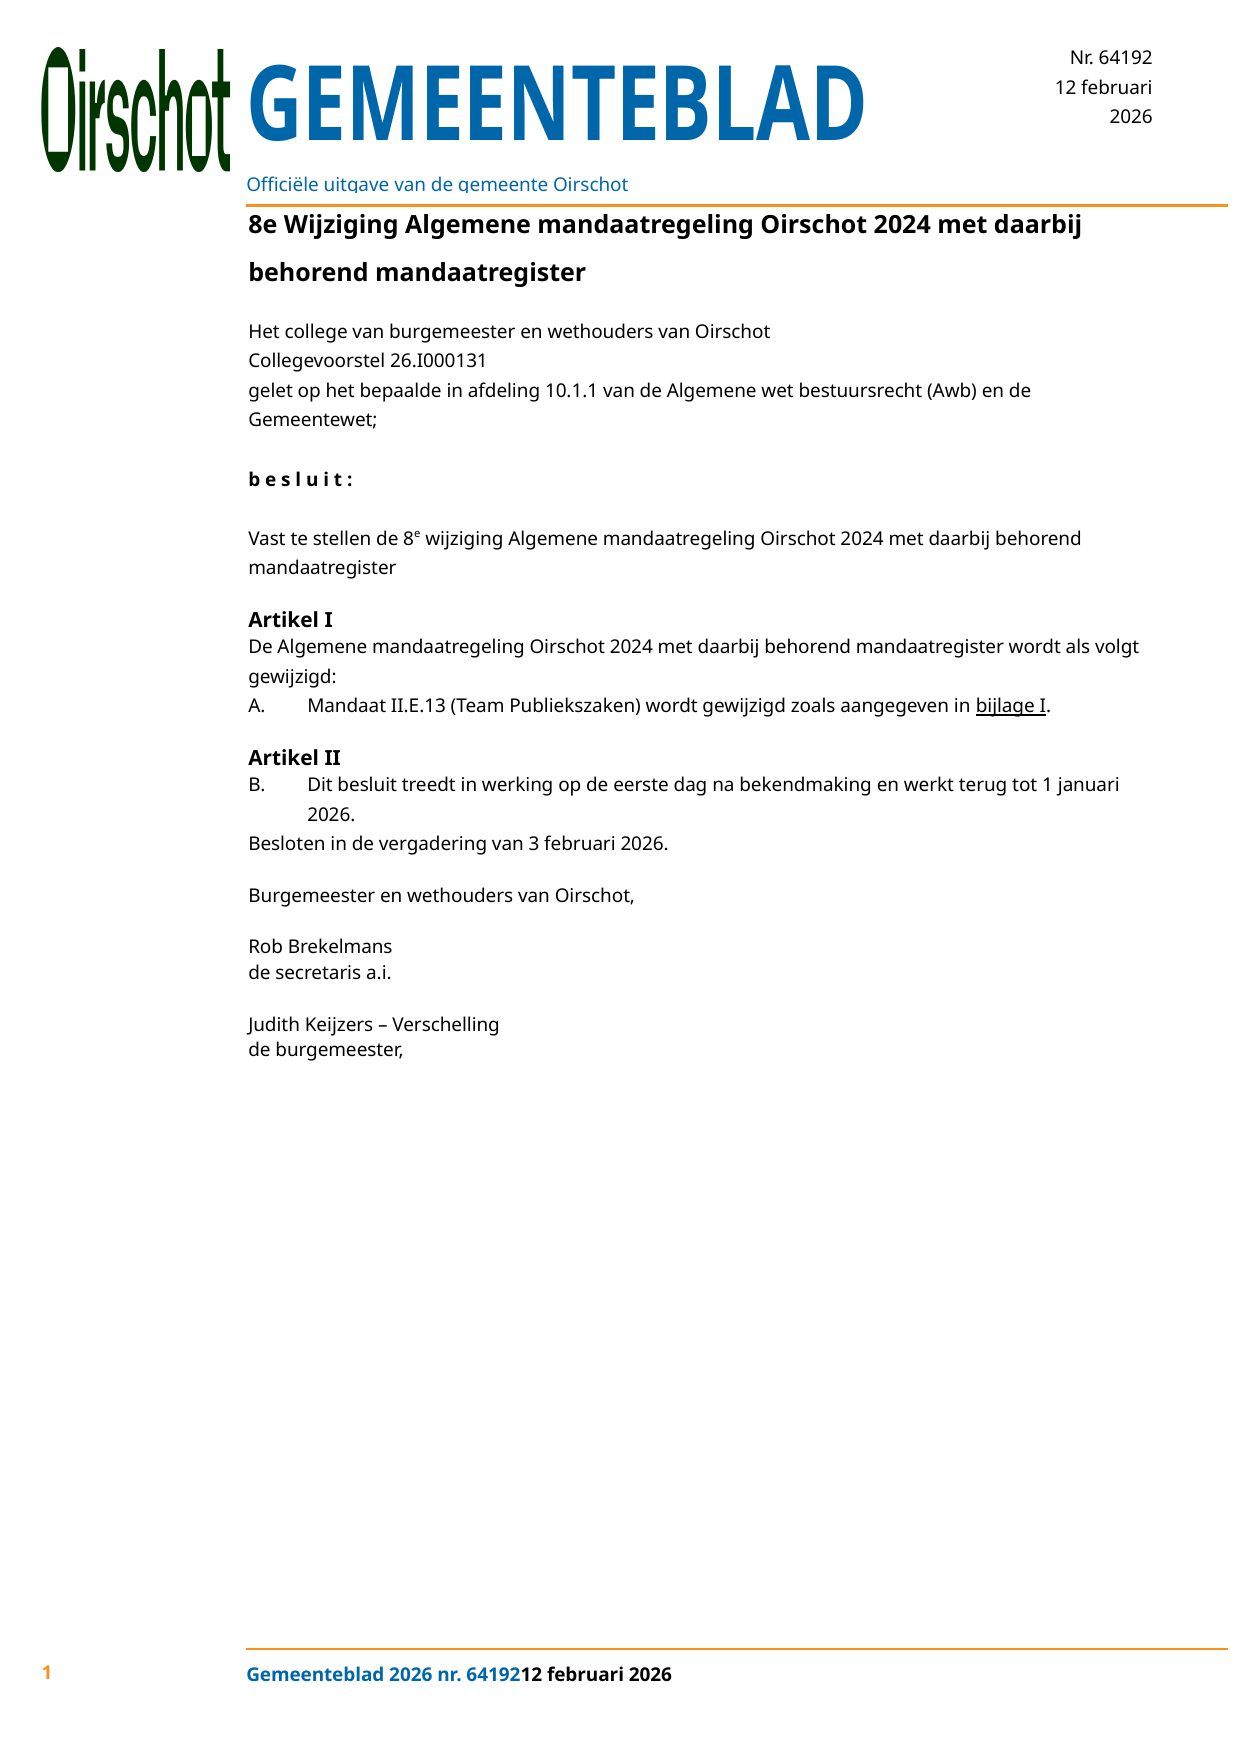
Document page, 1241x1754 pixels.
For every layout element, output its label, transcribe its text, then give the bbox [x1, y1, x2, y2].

text Artikel II [248, 743, 1152, 771]
text Het college van burgemeester en wethouders van Oirschot [248, 318, 1152, 344]
text Collegevoorstel 26.I000131 [248, 347, 1152, 373]
text gelet op het bepaalde in afdeling 10.1.1 van de Algemene wet bestuursrecht (Awb) en de Gemeentewet; [248, 377, 1152, 432]
text 8e Wijziging Algemene mandaatregeling Oirschot 2024 met daarbij behorend mandaatregister [248, 207, 1152, 288]
picture [41, 47, 231, 172]
text b e s l u i t : [248, 466, 1152, 492]
text Burgemeester en wethouders van Oirschot, [248, 882, 1152, 908]
text de burgemeester, [248, 1036, 1152, 1062]
text de secretaris a.i. [248, 959, 1152, 985]
text Besloten in de vergadering van 3 februari 2026. [248, 831, 1152, 856]
text De Algemene mandaatregeling Oirschot 2024 met daarbij behorend mandaatregister wordt als volgt gewijzigd: [248, 633, 1152, 689]
list Mandaat II.E.13 (Team Publiekszaken) wordt gewijzigd zoals aangegeven in bijlage I. [248, 693, 1152, 718]
list Dit besluit treedt in werking op de eerste dag na bekendmaking en werkt terug tot 1 januari 2026. [248, 771, 1152, 827]
text Judith Keijzers – Verschelling [248, 1011, 1152, 1036]
text Rob Brekelmans [248, 933, 1152, 959]
text Vast te stellen de 8e wijziging Algemene mandaatregeling Oirschot 2024 met daarbij behorend mandaatregister [248, 525, 1152, 580]
text Artikel I [248, 605, 1152, 633]
